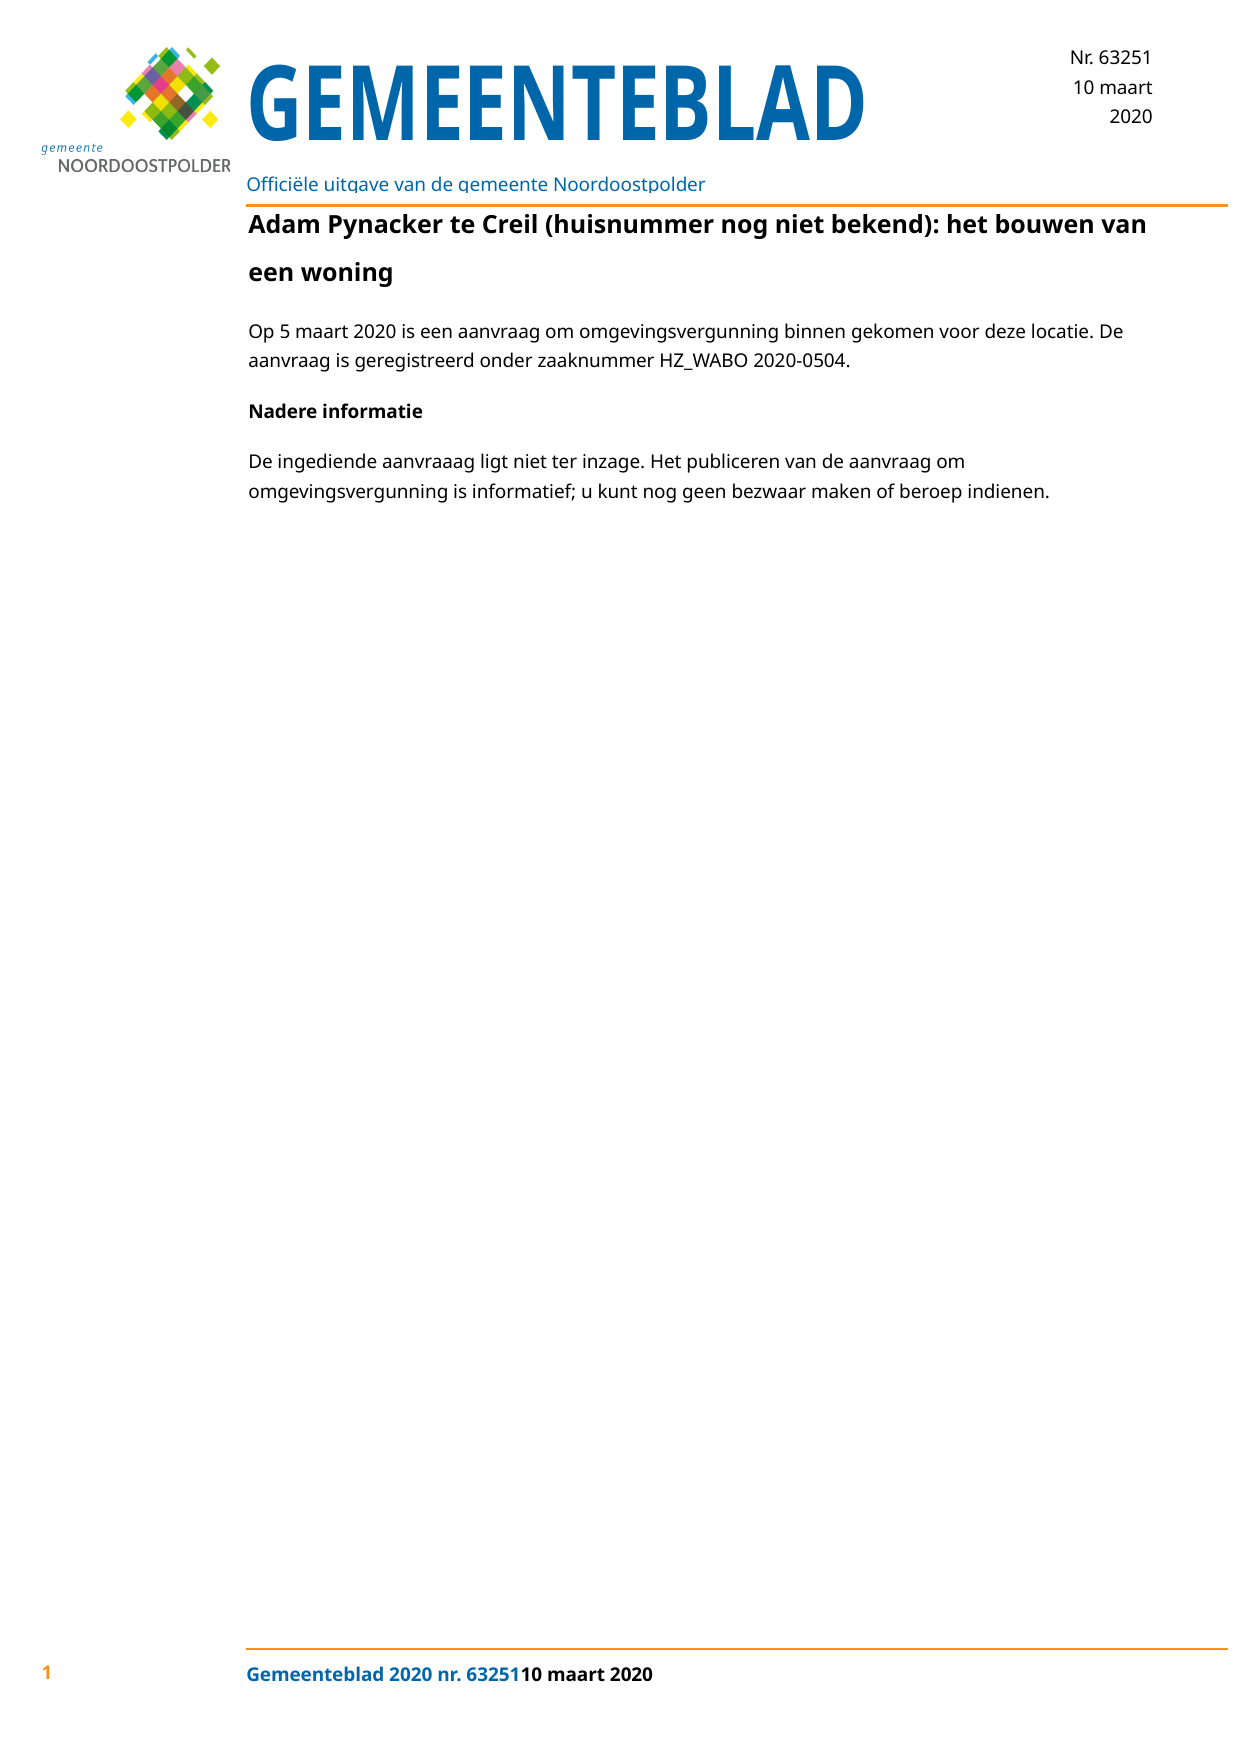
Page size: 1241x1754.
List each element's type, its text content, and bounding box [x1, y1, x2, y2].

text Adam Pynacker te Creil (huisnummer nog niet bekend): het bouwen van een woning [248, 207, 1152, 288]
text Op 5 maart 2020 is een aanvraag om omgevingsvergunning binnen gekomen voor deze locatie. De aanvraag is geregistreerd onder zaaknummer HZ_WABO 2020-0504. [248, 318, 1152, 373]
text Nadere informatie [248, 398, 1152, 424]
text De ingediende aanvraaag ligt niet ter inzage. Het publiceren van de aanvraag om omgevingsvergunning is informatief; u kunt nog geen bezwaar maken of beroep indienen. [248, 448, 1152, 504]
picture [41, 47, 231, 172]
